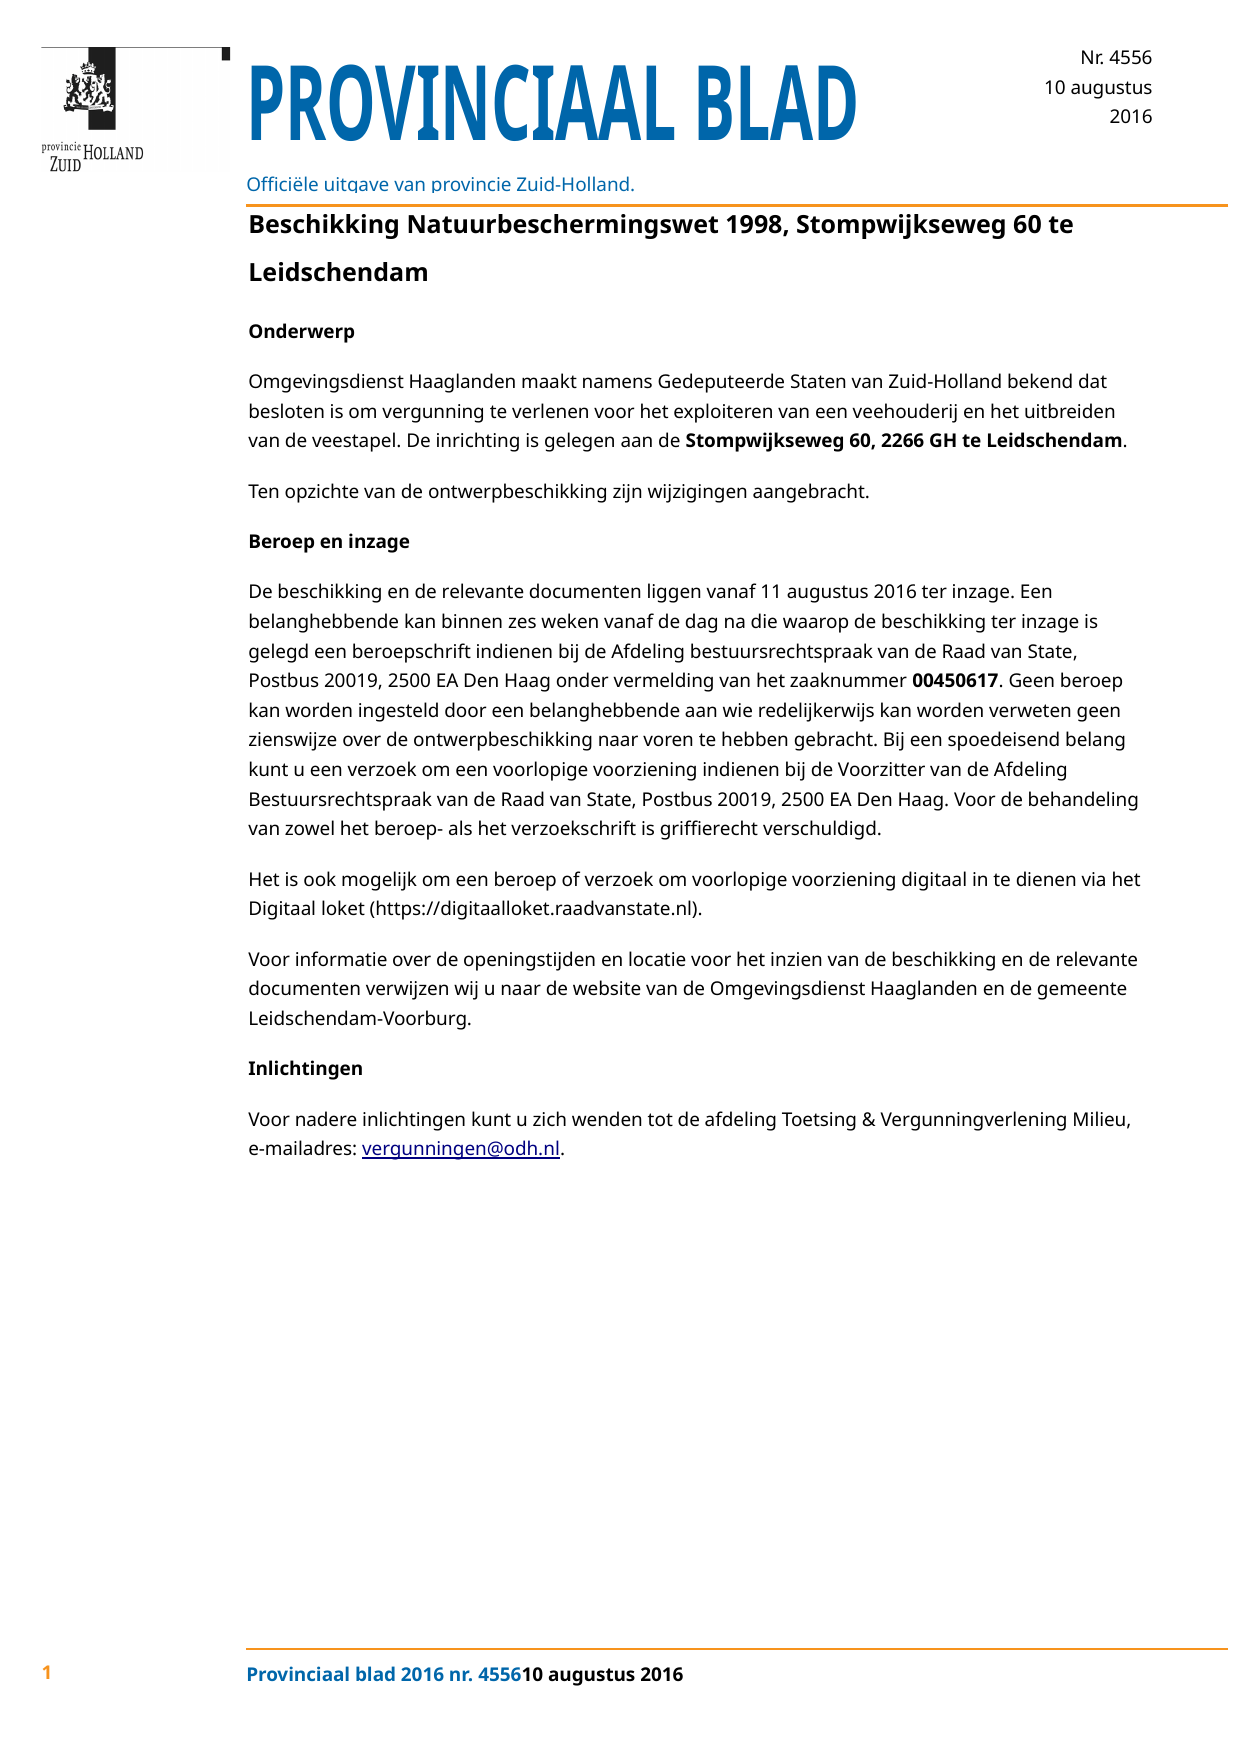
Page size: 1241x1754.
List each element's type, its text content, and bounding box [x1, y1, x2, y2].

text Het is ook mogelijk om een beroep of verzoek om voorlopige voorziening digitaal in te dienen via het Digitaal loket (https://digitaalloket.raadvanstate.nl). [248, 866, 1152, 921]
text Ten opzichte van de ontwerpbeschikking zijn wijzigingen aangebracht. [248, 478, 1152, 504]
text Voor informatie over de openingstijden en locatie voor het inzien van de beschikking en de relevante documenten verwijzen wij u naar de website van de Omgevingsdienst Haaglanden en de gemeente Leidschendam-Voorburg. [248, 946, 1152, 1031]
picture [41, 47, 231, 172]
text Voor nadere inlichtingen kunt u zich wenden tot de afdeling Toetsing & Vergunningverlening Milieu, e-mailadres: vergunningen@odh.nl. [248, 1106, 1152, 1161]
text Beschikking Natuurbeschermingswet 1998, Stompwijkseweg 60 te Leidschendam [248, 207, 1152, 288]
text Inlichtingen [248, 1055, 1152, 1081]
text Onderwerp [248, 318, 1152, 344]
text Omgevingsdienst Haaglanden maakt namens Gedeputeerde Staten van Zuid-Holland bekend dat besloten is om vergunning te verlenen voor het exploiteren van een veehouderij en het uitbreiden van de veestapel. De inrichting is gelegen aan de Stompwijkseweg 60, 2266 GH te Leidschendam. [248, 368, 1152, 453]
text Beroep en inzage [248, 528, 1152, 554]
text De beschikking en de relevante documenten liggen vanaf 11 augustus 2016 ter inzage. Een belanghebbende kan binnen zes weken vanaf de dag na die waarop de beschikking ter inzage is gelegd een beroepschrift indienen bij de Afdeling bestuursrechtspraak van de Raad van State, Postbus 20019, 2500 EA Den Haag onder vermelding van het zaaknummer 00450617. Geen beroep kan worden ingesteld door een belanghebbende aan wie redelijkerwijs kan worden verweten geen zienswijze over de ontwerpbeschikking naar voren te hebben gebracht. Bij een spoedeisend belang kunt u een verzoek om een voorlopige voorziening indienen bij de Voorzitter van de Afdeling Bestuursrechtspraak van de Raad van State, Postbus 20019, 2500 EA Den Haag. Voor de behandeling van zowel het beroep- als het verzoekschrift is griffierecht verschuldigd. [248, 579, 1152, 841]
